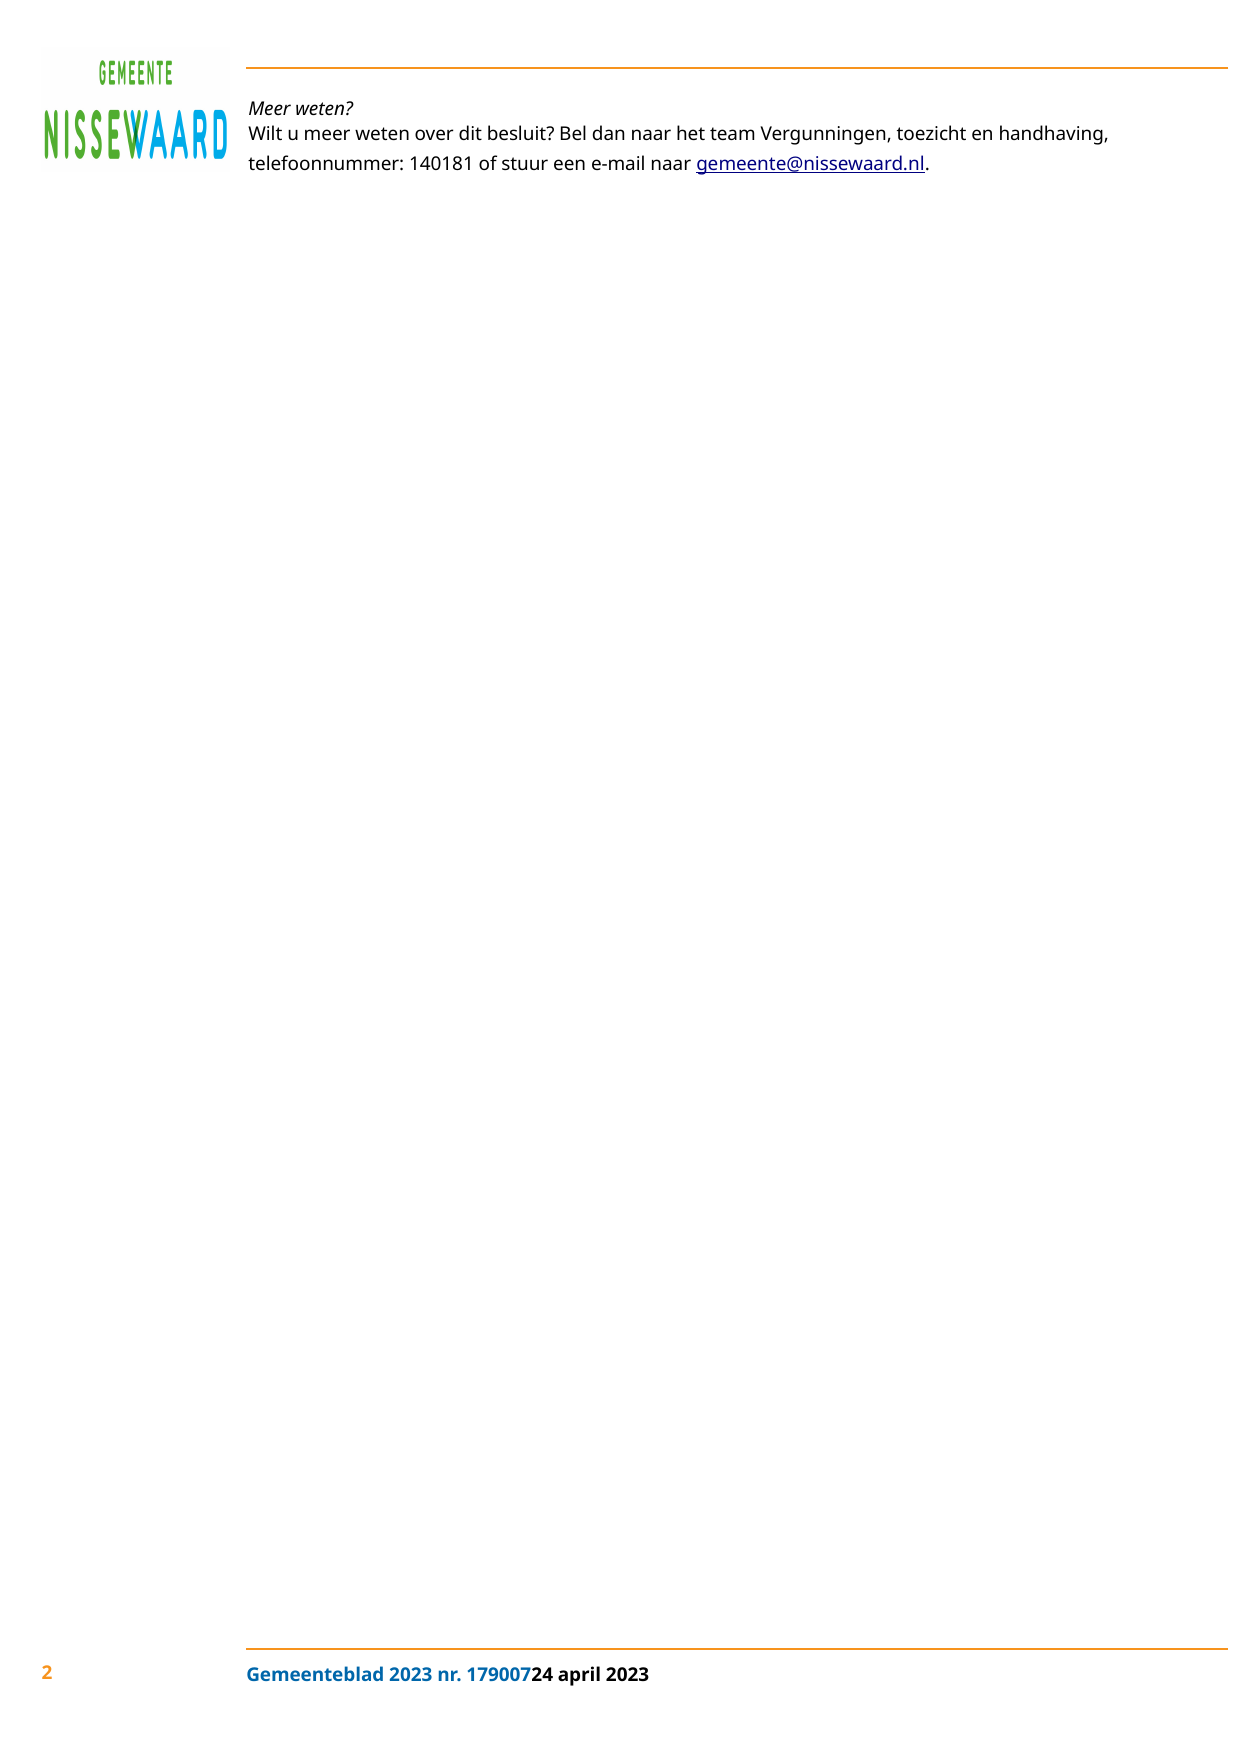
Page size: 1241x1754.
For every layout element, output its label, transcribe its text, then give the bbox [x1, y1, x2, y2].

picture [41, 47, 231, 172]
text Meer weten? [248, 95, 1152, 121]
text Wilt u meer weten over dit besluit? Bel dan naar het team Vergunningen, toezicht en handhaving, telefoonnummer: 140181 of stuur een e-mail naar gemeente@nissewaard.nl. [248, 121, 1152, 176]
